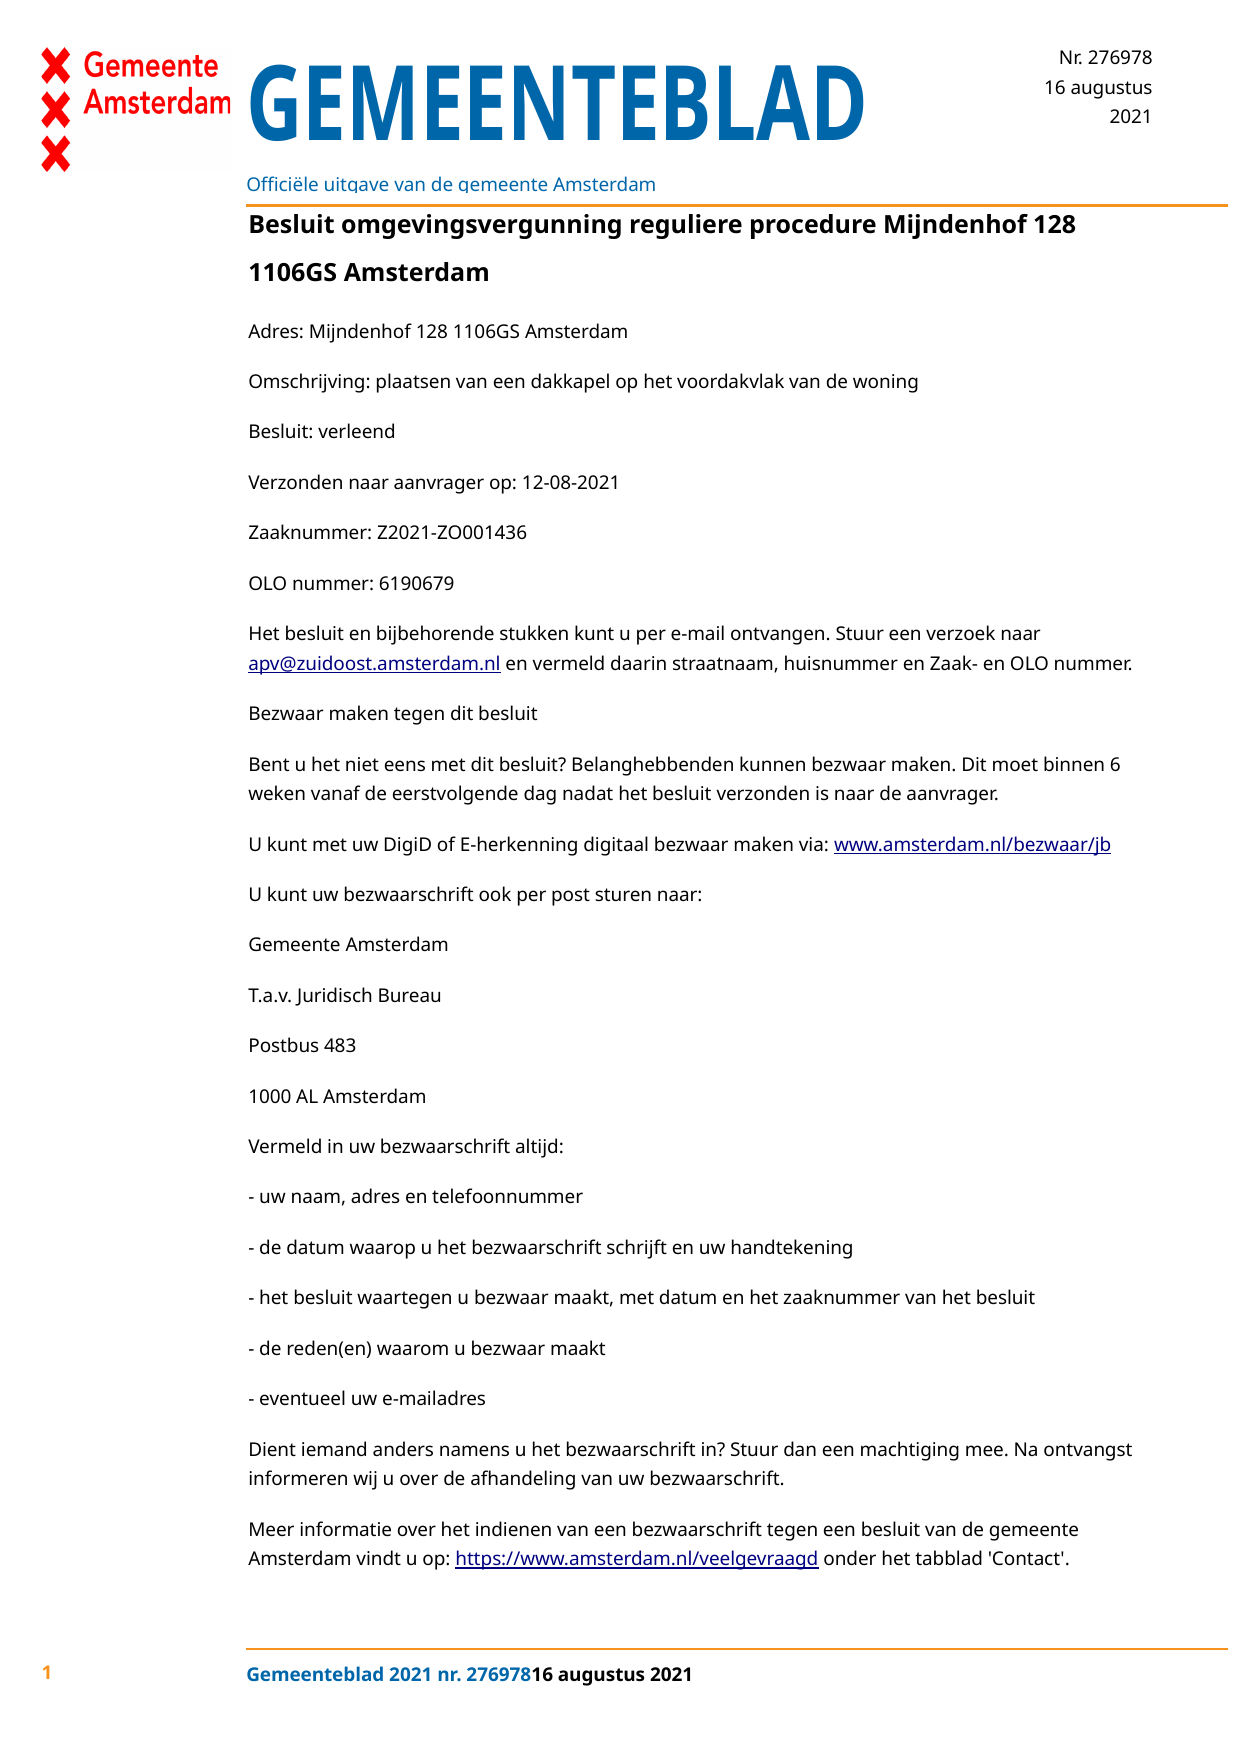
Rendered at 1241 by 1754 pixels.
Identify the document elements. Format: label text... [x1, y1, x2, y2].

text U kunt uw bezwaarschrift ook per post sturen naar: [248, 881, 1152, 907]
picture [41, 47, 231, 172]
text T.a.v. Juridisch Bureau [248, 982, 1152, 1008]
text OLO nummer: 6190679 [248, 570, 1152, 596]
text Dient iemand anders namens u het bezwaarschrift in? Stuur dan een machtiging mee. Na ontvangst informeren wij u over de afhandeling van uw bezwaarschrift. [248, 1436, 1152, 1491]
text Het besluit en bijbehorende stukken kunt u per e-mail ontvangen. Stuur een verzoek naar apv@zuidoost.amsterdam.nl en vermeld daarin straatnaam, huisnummer en Zaak- en OLO nummer. [248, 620, 1152, 676]
text Gemeente Amsterdam [248, 932, 1152, 957]
text Bent u het niet eens met dit besluit? Belanghebbenden kunnen bezwaar maken. Dit moet binnen 6 weken vanaf de eerstvolgende dag nadat het besluit verzonden is naar de aanvrager. [248, 751, 1152, 806]
text U kunt met uw DigiD of E-herkenning digitaal bezwaar maken via: www.amsterdam.nl/bezwaar/jb [248, 831, 1152, 857]
text Meer informatie over het indienen van een bezwaarschrift tegen een besluit van de gemeente Amsterdam vindt u op: https://www.amsterdam.nl/veelgevraagd onder het tabblad 'Contact'. [248, 1516, 1152, 1571]
text Bezwaar maken tegen dit besluit [248, 700, 1152, 726]
text - eventueel uw e-mailadres [248, 1385, 1152, 1411]
text Adres: Mijndenhof 128 1106GS Amsterdam [248, 318, 1152, 344]
text Zaaknummer: Z2021-ZO001436 [248, 519, 1152, 545]
text Besluit: verleend [248, 419, 1152, 444]
text Besluit omgevingsvergunning reguliere procedure Mijndenhof 128 1106GS Amsterdam [248, 207, 1152, 288]
text - uw naam, adres en telefoonnummer [248, 1184, 1152, 1209]
text - de datum waarop u het bezwaarschrift schrijft en uw handtekening [248, 1234, 1152, 1260]
text 1000 AL Amsterdam [248, 1083, 1152, 1109]
text Postbus 483 [248, 1032, 1152, 1058]
text - het besluit waartegen u bezwaar maakt, met datum en het zaaknummer van het besluit [248, 1284, 1152, 1310]
text Omschrijving: plaatsen van een dakkapel op het voordakvlak van de woning [248, 368, 1152, 394]
text Vermeld in uw bezwaarschrift altijd: [248, 1133, 1152, 1159]
text - de reden(en) waarom u bezwaar maakt [248, 1335, 1152, 1361]
text Verzonden naar aanvrager op: 12-08-2021 [248, 469, 1152, 495]
